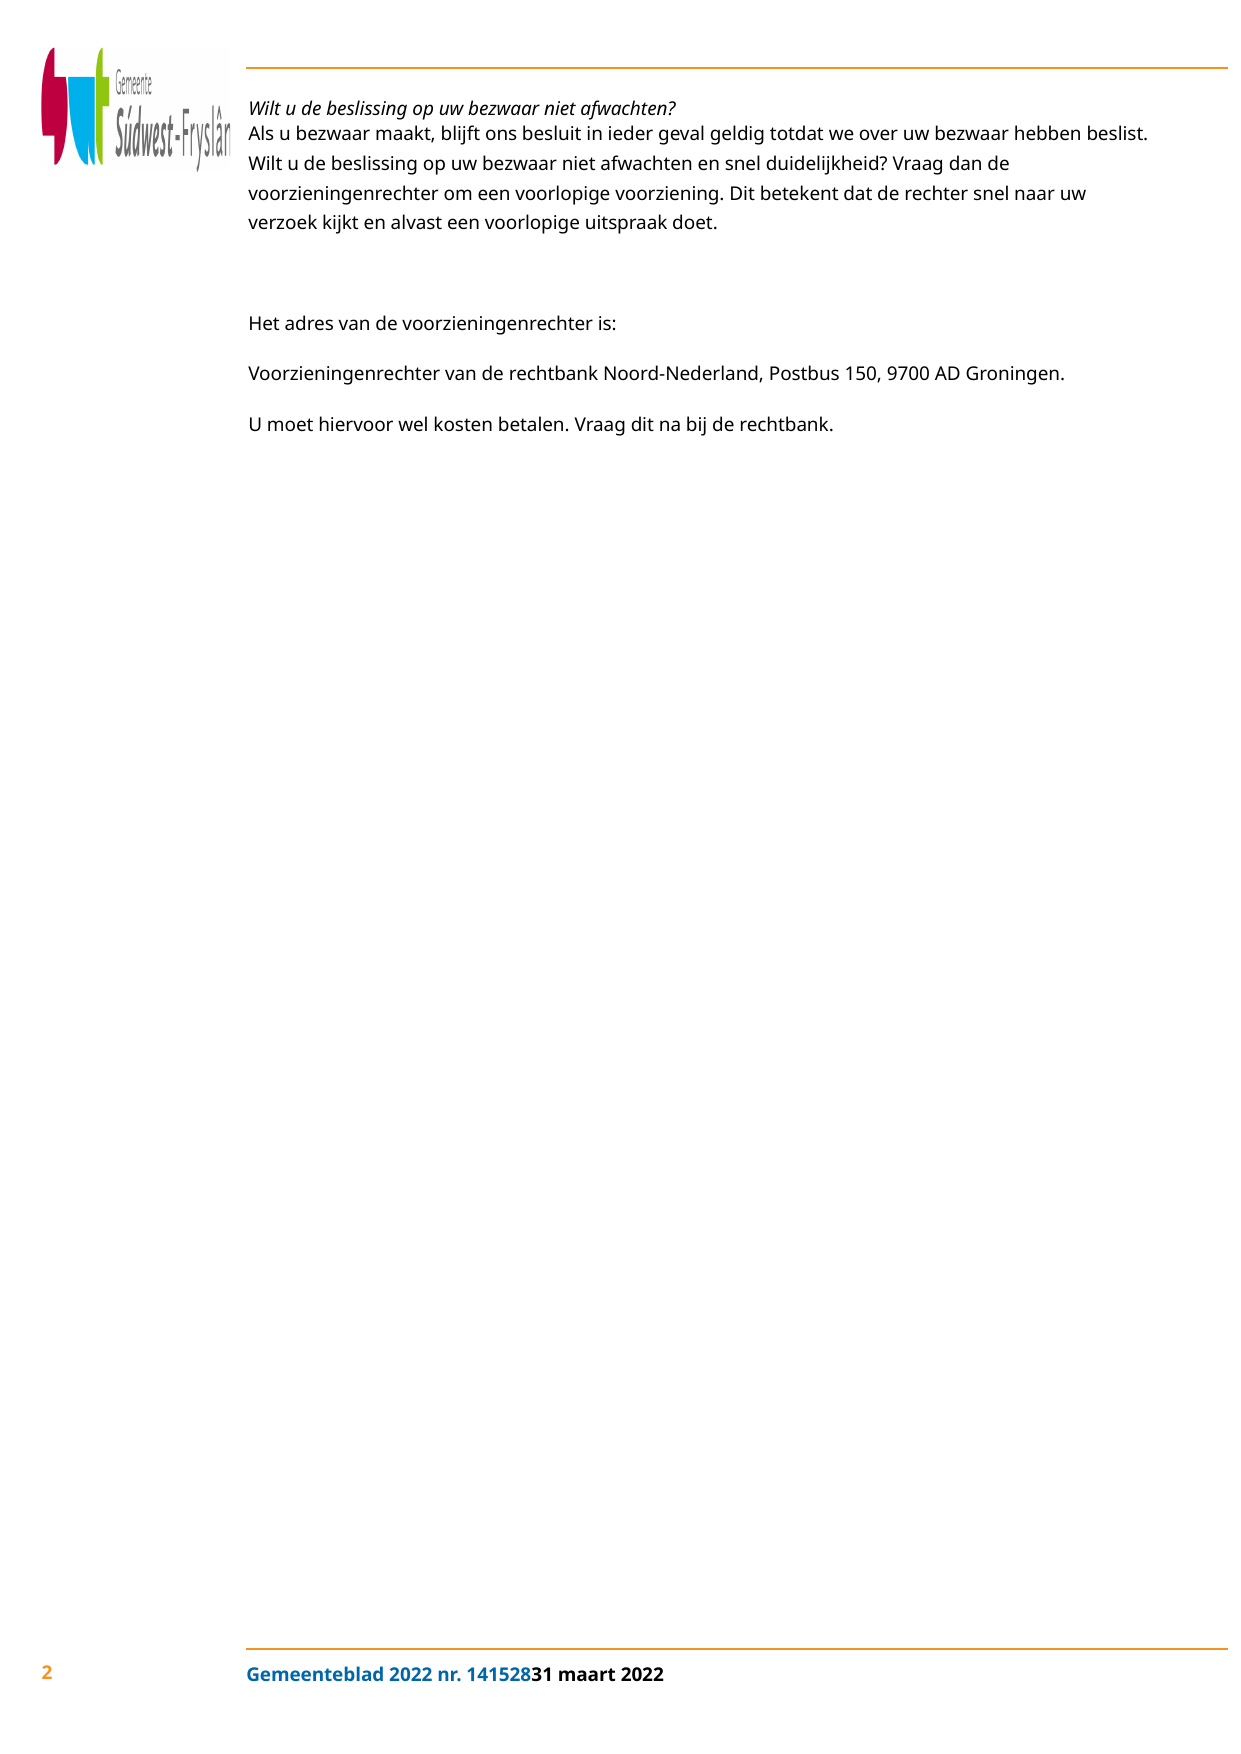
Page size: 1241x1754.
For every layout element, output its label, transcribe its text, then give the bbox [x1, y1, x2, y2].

text Wilt u de beslissing op uw bezwaar niet afwachten? [248, 95, 1152, 121]
picture [41, 47, 231, 172]
text U moet hiervoor wel kosten betalen. Vraag dit na bij de rechtbank. [248, 411, 1152, 437]
text Voorzieningenrechter van de rechtbank Noord-Nederland, Postbus 150, 9700 AD Groningen. [248, 361, 1152, 386]
text Als u bezwaar maakt, blijft ons besluit in ieder geval geldig totdat we over uw bezwaar hebben beslist. Wilt u de beslissing op uw bezwaar niet afwachten en snel duidelijkheid? Vraag dan de voorzieningenrechter om een voorlopige voorziening. Dit betekent dat de rechter snel naar uw verzoek kijkt en alvast een voorlopige uitspraak doet. [248, 121, 1152, 235]
text Het adres van de voorzieningenrechter is: [248, 310, 1152, 336]
